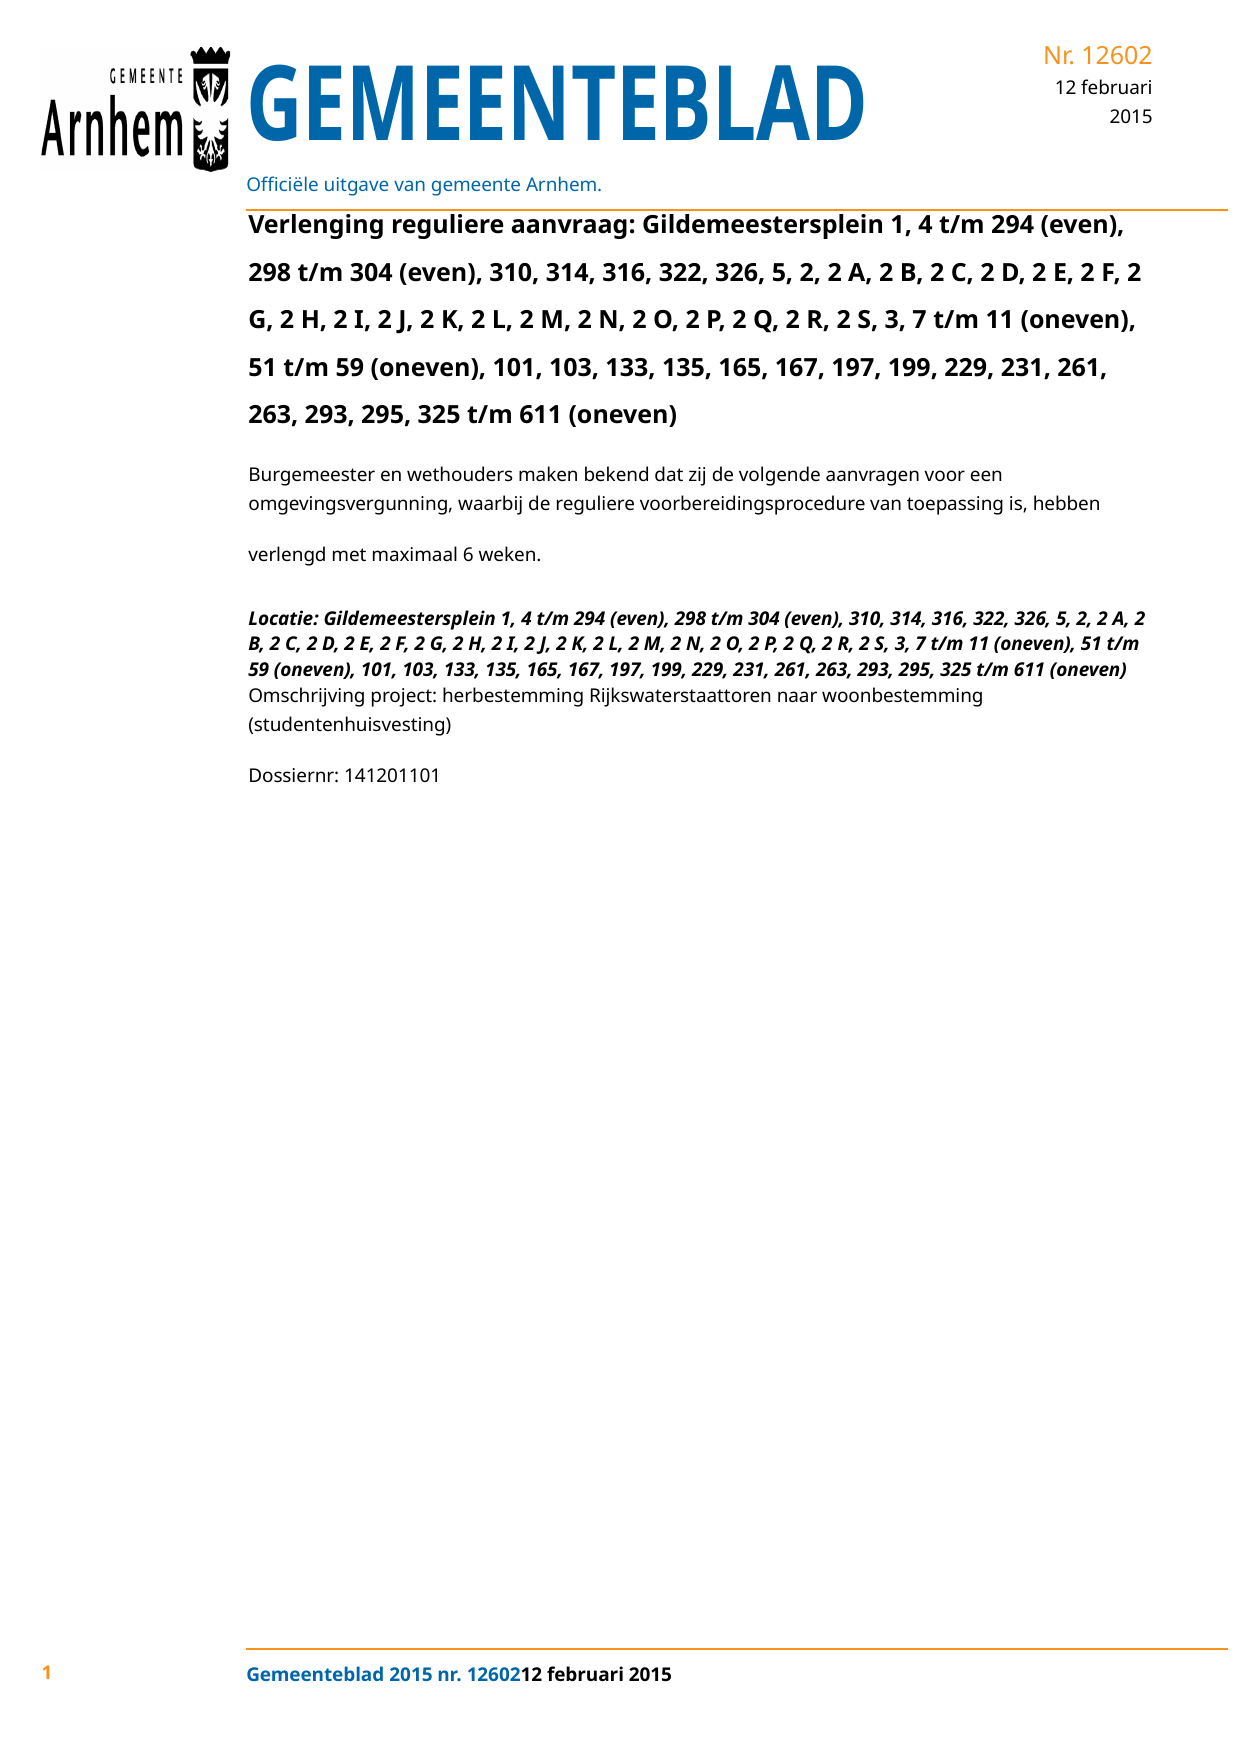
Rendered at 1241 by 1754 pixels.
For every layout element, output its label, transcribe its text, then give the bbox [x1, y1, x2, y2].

text Dossiernr: 141201101 [248, 762, 1152, 788]
text verlengd met maximaal 6 weken. [248, 541, 1152, 566]
text Verlenging reguliere aanvraag: Gildemeestersplein 1, 4 t/m 294 (even), 298 t/m 304 (even), 310, 314, 316, 322, 326, 5, 2, 2 A, 2 B, 2 C, 2 D, 2 E, 2 F, 2 G, 2 H, 2 I, 2 J, 2 K, 2 L, 2 M, 2 N, 2 O, 2 P, 2 Q, 2 R, 2 S, 3, 7 t/m 11 (oneven), 51 t/m 59 (oneven), 101, 103, 133, 135, 165, 167, 197, 199, 229, 231, 261, 263, 293, 295, 325 t/m 611 (oneven) [248, 211, 1152, 431]
text Burgemeester en wethouders maken bekend dat zij de volgende aanvragen voor een omgevingsvergunning, waarbij de reguliere voorbereidingsprocedure van toepassing is, hebben [248, 461, 1152, 516]
picture [41, 47, 231, 172]
text Locatie: Gildemeestersplein 1, 4 t/m 294 (even), 298 t/m 304 (even), 310, 314, 316, 322, 326, 5, 2, 2 A, 2 B, 2 C, 2 D, 2 E, 2 F, 2 G, 2 H, 2 I, 2 J, 2 K, 2 L, 2 M, 2 N, 2 O, 2 P, 2 Q, 2 R, 2 S, 3, 7 t/m 11 (oneven), 51 t/m 59 (oneven), 101, 103, 133, 135, 165, 167, 197, 199, 229, 231, 261, 263, 293, 295, 325 t/m 611 (oneven) [248, 605, 1152, 682]
text Omschrijving project: herbestemming Rijkswaterstaattoren naar woonbestemming (studentenhuisvesting) [248, 682, 1152, 737]
